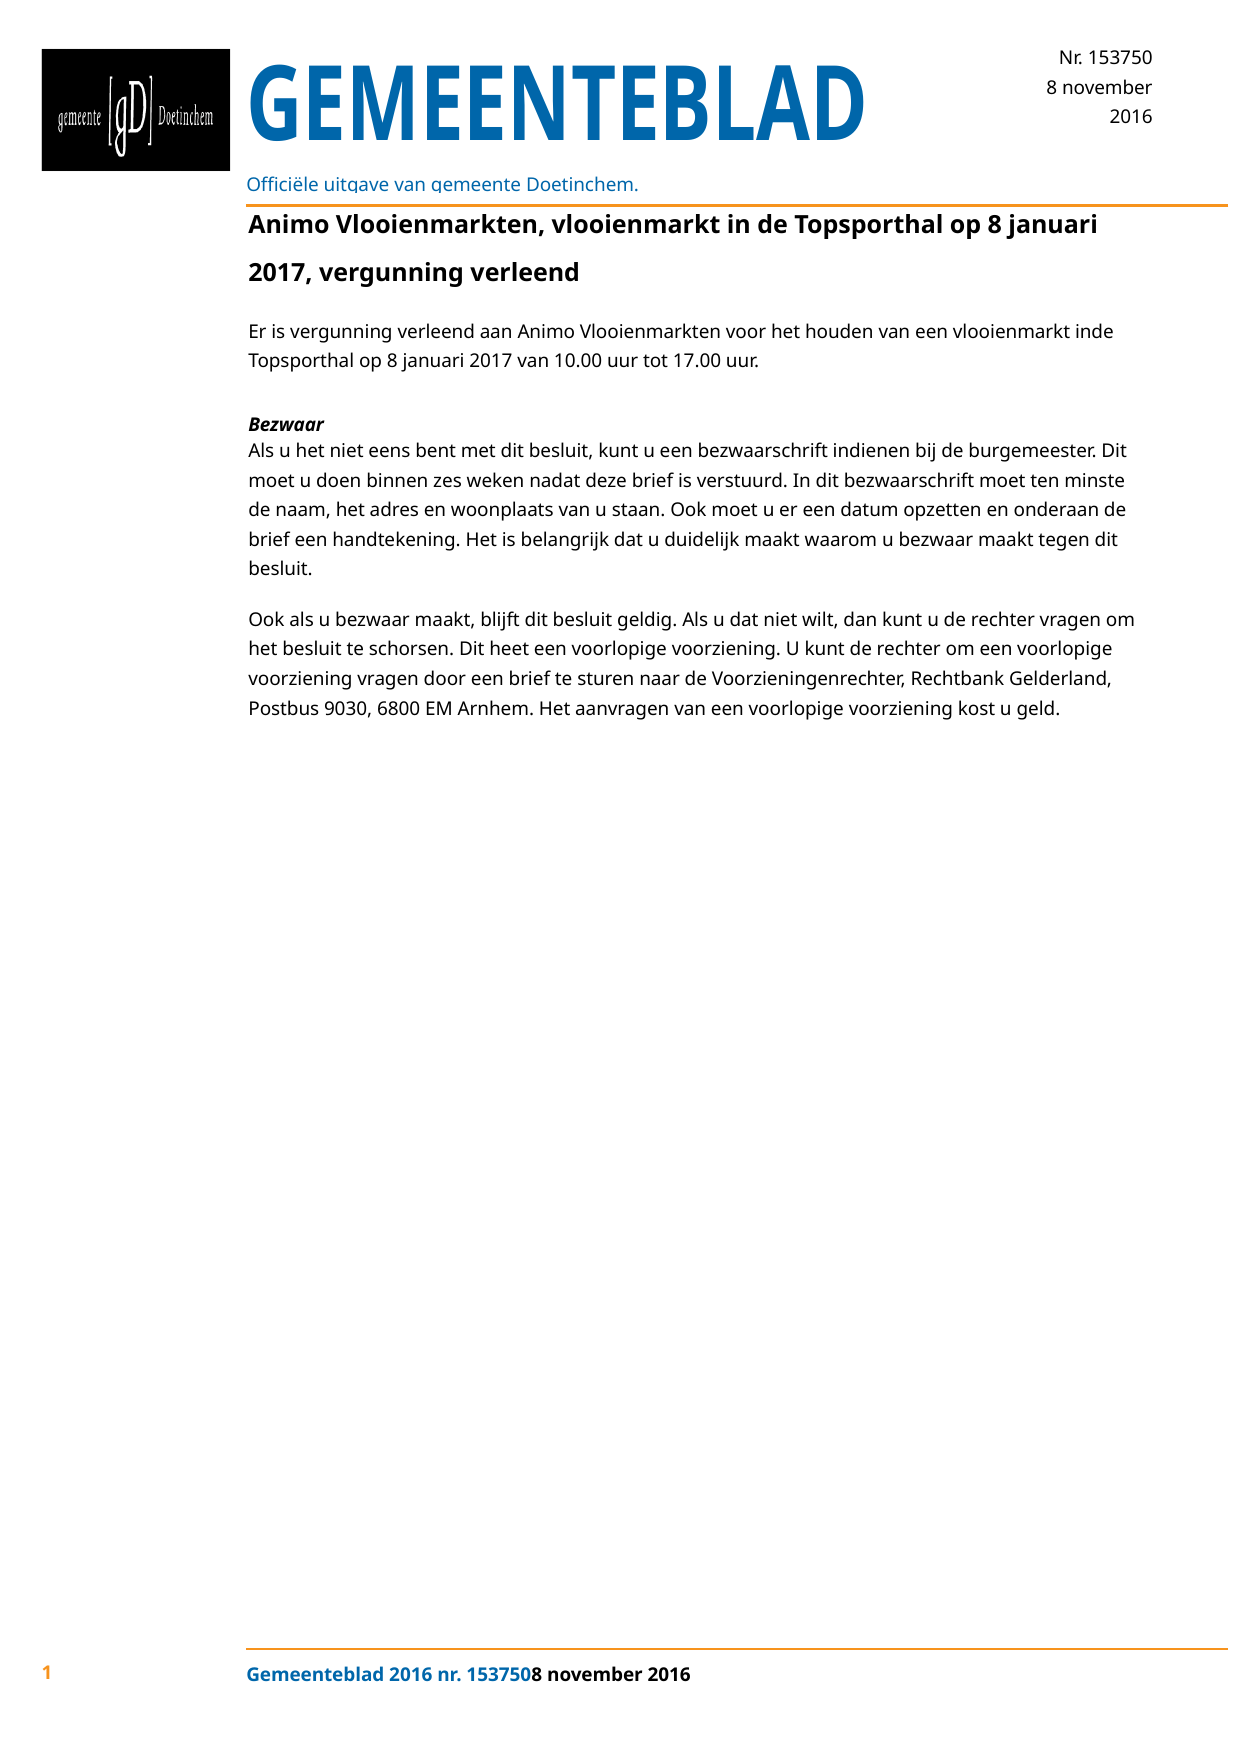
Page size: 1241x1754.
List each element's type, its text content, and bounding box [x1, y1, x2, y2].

picture [41, 47, 231, 172]
text Animo Vlooienmarkten, vlooienmarkt in de Topsporthal op 8 januari 2017, vergunning verleend [248, 207, 1152, 288]
text Als u het niet eens bent met dit besluit, kunt u een bezwaarschrift indienen bij de burgemeester. Dit moet u doen binnen zes weken nadat deze brief is verstuurd. In dit bezwaarschrift moet ten minste de naam, het adres en woonplaats van u staan. Ook moet u er een datum opzetten en onderaan de brief een handtekening. Het is belangrijk dat u duidelijk maakt waarom u bezwaar maakt tegen dit besluit. [248, 437, 1152, 581]
text Ook als u bezwaar maakt, blijft dit besluit geldig. Als u dat niet wilt, dan kunt u de rechter vragen om het besluit te schorsen. Dit heet een voorlopige voorziening. U kunt de rechter om een voorlopige voorziening vragen door een brief te sturen naar de Voorzieningenrechter, Rechtbank Gelderland, Postbus 9030, 6800 EM Arnhem. Het aanvragen van een voorlopige voorziening kost u geld. [248, 606, 1152, 720]
text Er is vergunning verleend aan Animo Vlooienmarkten voor het houden van een vlooienmarkt inde Topsporthal op 8 januari 2017 van 10.00 uur tot 17.00 uur. [248, 318, 1152, 373]
text Bezwaar [248, 411, 1152, 437]
